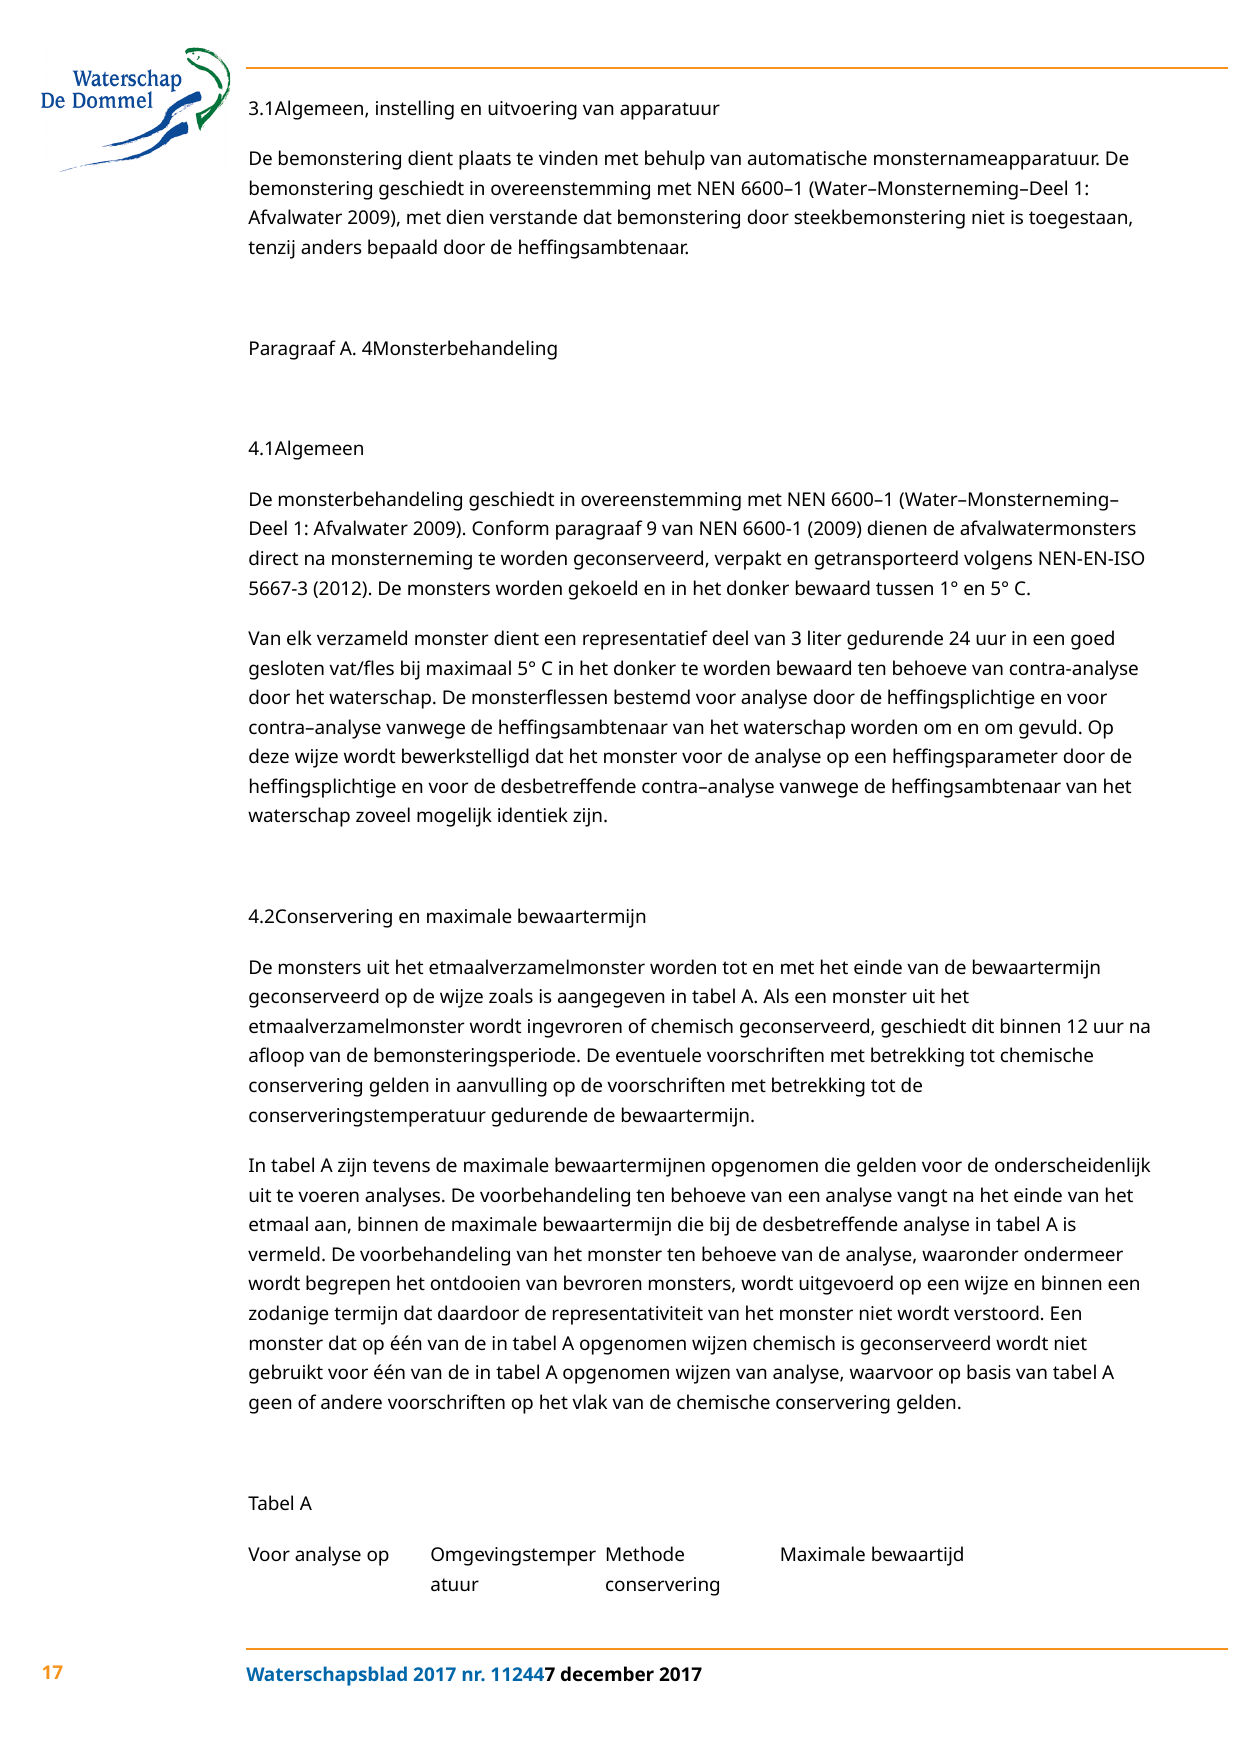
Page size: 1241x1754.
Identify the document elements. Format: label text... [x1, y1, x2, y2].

text Paragraaf A. 4Monsterbehandeling [248, 335, 1152, 361]
table_cell [430, 1516, 605, 1541]
text De monsters uit het etmaalverzamelmonster worden tot en met het einde van de bewaartermijn geconserveerd op de wijze zoals is aangegeven in tabel A. Als een monster uit het etmaalverzamelmonster wordt ingevroren of chemisch geconserveerd, geschiedt dit binnen 12 uur na afloop van de bemonsteringsperiode. De eventuele voorschriften met betrekking tot chemische conservering gelden in aanvulling op de voorschriften met betrekking tot de conserveringstemperatuur gedurende de bewaartermijn. [248, 954, 1152, 1128]
table_header [605, 1490, 779, 1516]
text De monsterbehandeling geschiedt in overeenstemming met NEN 6600–1 (Water–Monsterneming–Deel 1: Afvalwater 2009). Conform paragraaf 9 van NEN 6600-1 (2009) dienen de afvalwatermonsters direct na monsterneming te worden geconserveerd, verpakt en getransporteerd volgens NEN-EN-ISO 5667-3 (2012). De monsters worden gekoeld en in het donker bewaard tussen 1° en 5° C. [248, 486, 1152, 601]
picture [41, 47, 231, 172]
text 4.1Algemeen [248, 436, 1152, 461]
table_header [430, 1490, 605, 1516]
table_header [780, 1490, 977, 1516]
table_cell [780, 1516, 977, 1541]
table_cell Methode conservering [605, 1541, 779, 1597]
table_header Tabel A [248, 1490, 430, 1516]
text 4.2Conservering en maximale bewaartermijn [248, 903, 1152, 929]
text De bemonstering dient plaats te vinden met behulp van automatische monsternameapparatuur. De bemonstering geschiedt in overeenstemming met NEN 6600–1 (Water–Monsterneming–Deel 1: Afvalwater 2009), met dien verstande dat bemonstering door steekbemonstering niet is toegestaan, tenzij anders bepaald door de heffingsambtenaar. [248, 145, 1152, 260]
text In tabel A zijn tevens de maximale bewaartermijnen opgenomen die gelden voor de onderscheidenlijk uit te voeren analyses. De voorbehandeling ten behoeve van een analyse vangt na het einde van het etmaal aan, binnen de maximale bewaartermijn die bij de desbetreffende analyse in tabel A is vermeld. De voorbehandeling van het monster ten behoeve van de analyse, waaronder ondermeer wordt begrepen het ontdooien van bevroren monsters, wordt uitgevoerd op een wijze en binnen een zodanige termijn dat daardoor de representativiteit van het monster niet wordt verstoord. Een monster dat op één van de in tabel A opgenomen wijzen chemisch is geconserveerd wordt niet gebruikt voor één van de in tabel A opgenomen wijzen van analyse, waarvoor op basis van tabel A geen of andere voorschriften op het vlak van de chemische conservering gelden. [248, 1152, 1152, 1415]
table_cell Omgevingstemperatuur [430, 1541, 605, 1597]
table_cell Maximale bewaartijd [780, 1541, 977, 1597]
table_cell [248, 1516, 430, 1541]
text 3.1Algemeen, instelling en uitvoering van apparatuur [248, 95, 1152, 121]
text Van elk verzameld monster dient een representatief deel van 3 liter gedurende 24 uur in een goed gesloten vat/fles bij maximaal 5° C in het donker te worden bewaard ten behoeve van contra-analyse door het waterschap. De monsterflessen bestemd voor analyse door de heffingsplichtige en voor contra–analyse vanwege de heffingsambtenaar van het waterschap worden om en om gevuld. Op deze wijze wordt bewerkstelligd dat het monster voor de analyse op een heffingsparameter door de heffingsplichtige en voor de desbetreffende contra–analyse vanwege de heffingsambtenaar van het waterschap zoveel mogelijk identiek zijn. [248, 625, 1152, 828]
table_cell [605, 1516, 779, 1541]
table_cell [977, 1516, 1152, 1541]
table_cell Voor analyse op [248, 1541, 430, 1597]
table_header [977, 1490, 1152, 1516]
